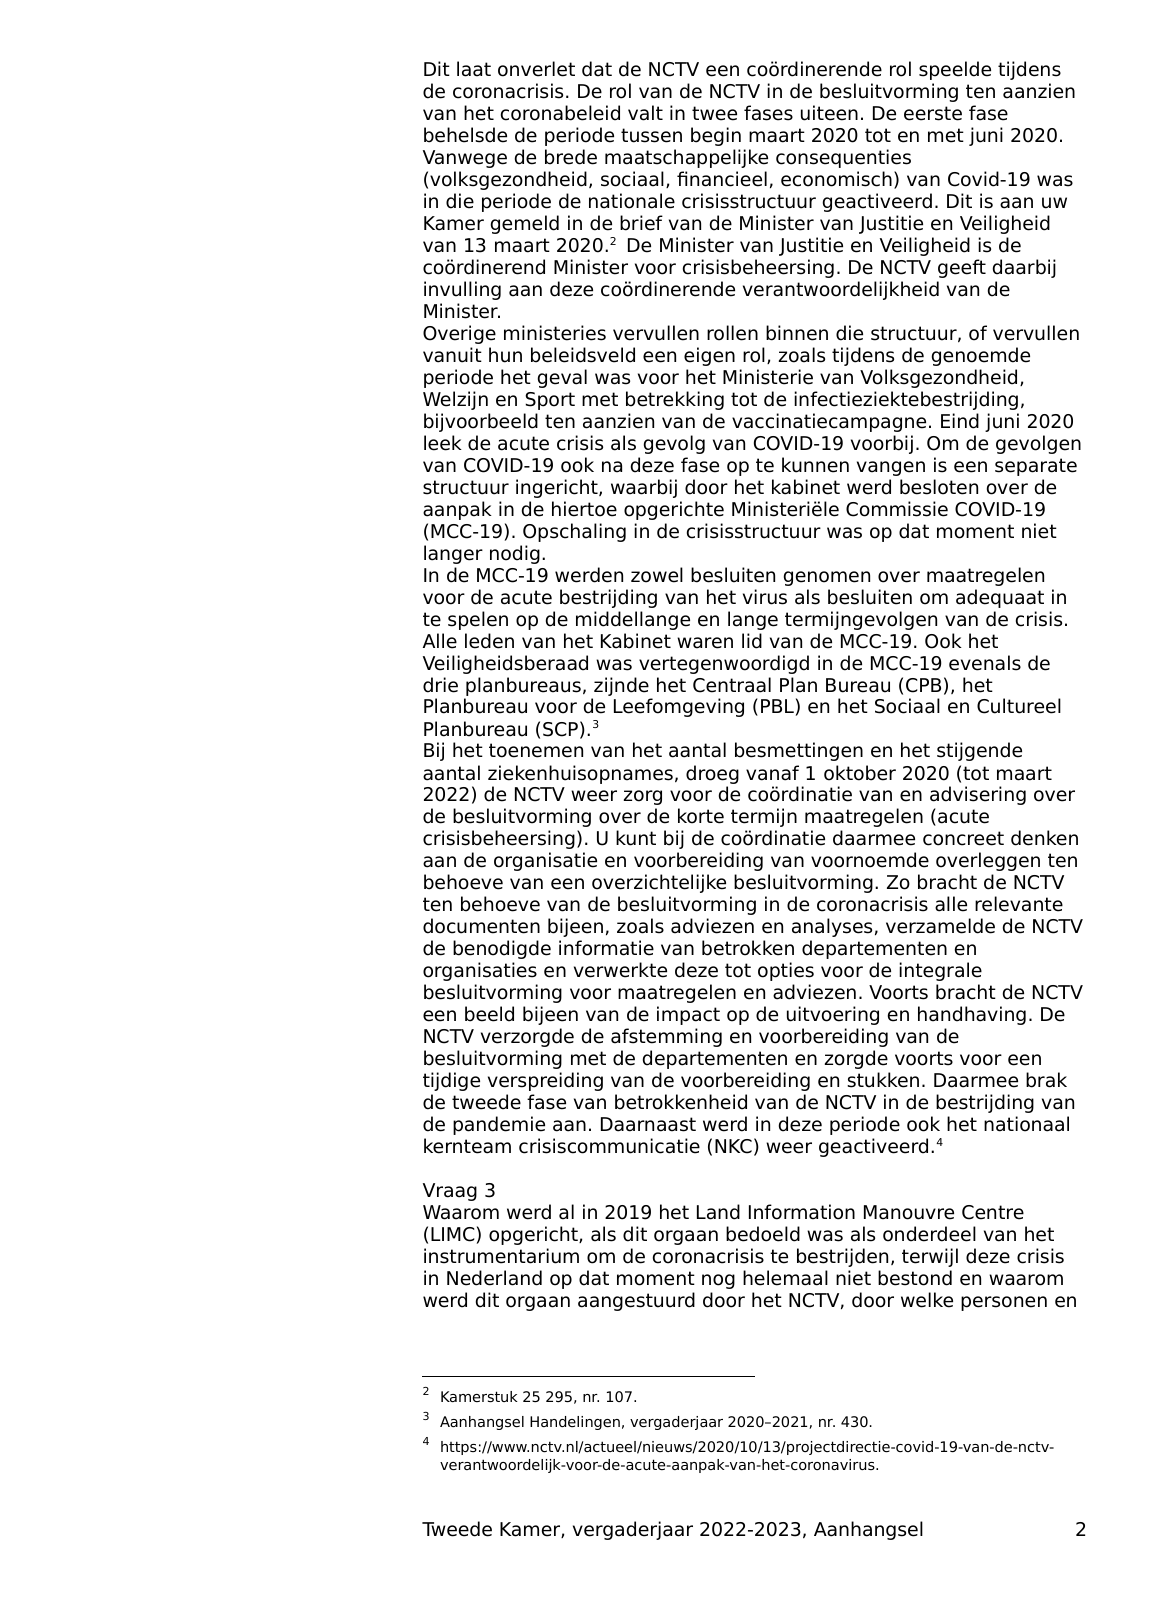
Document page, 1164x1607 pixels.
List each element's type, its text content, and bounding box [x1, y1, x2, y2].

text Bij het toenemen van het aantal besmettingen en het stijgende aantal ziekenhuisopnames, droeg vanaf 1 oktober 2020 (tot maart 2022) de NCTV weer zorg voor de coördinatie van en advisering over de besluitvorming over de korte termijn maatregelen (acute crisisbeheersing). U kunt bij de coördinatie daarmee concreet denken aan de organisatie en voorbereiding van voornoemde overleggen ten behoeve van een overzichtelijke besluitvorming. Zo bracht de NCTV ten behoeve van de besluitvorming in de coronacrisis alle relevante documenten bijeen, zoals adviezen en analyses, verzamelde de NCTV de benodigde informatie van betrokken departementen en organisaties en verwerkte deze tot opties voor de integrale besluitvorming voor maatregelen en adviezen. Voorts bracht de NCTV een beeld bijeen van de impact op de uitvoering en handhaving. De NCTV verzorgde de afstemming en voorbereiding van de besluitvorming met de departementen en zorgde voorts voor een tijdige verspreiding van de voorbereiding en stukken. Daarmee brak de tweede fase van betrokkenheid van de NCTV in de bestrijding van de pandemie aan. Daarnaast werd in deze periode ook het nationaal kernteam crisiscommunicatie (NKC) weer geactiveerd. [422, 740, 1087, 1158]
text Waarom werd al in 2019 het Land Information Manouvre Centre (LIMC) opgericht, als dit orgaan bedoeld was als onderdeel van het instrumentarium om de coronacrisis te bestrijden, terwijl deze crisis in Nederland op dat moment nog helemaal niet bestond en waarom werd dit orgaan aangestuurd door het NCTV, door welke personen en [422, 1202, 1087, 1312]
text Dit laat onverlet dat de NCTV een coördinerende rol speelde tijdens de coronacrisis. De rol van de NCTV in de besluitvorming ten aanzien van het coronabeleid valt in twee fases uiteen. De eerste fase behelsde de periode tussen begin maart 2020 tot en met juni 2020. Vanwege de brede maatschappelijke consequenties (volksgezondheid, sociaal, financieel, economisch) van Covid-19 was in die periode de nationale crisisstructuur geactiveerd. Dit is aan uw Kamer gemeld in de brief van de Minister van Justitie en Veiligheid van 13 maart 2020. De Minister van Justitie en Veiligheid is de coördinerend Minister voor crisisbeheersing. De NCTV geeft daarbij invulling aan deze coördinerende verantwoordelijkheid van de Minister. [422, 59, 1087, 323]
text Overige ministeries vervullen rollen binnen die structuur, of vervullen vanuit hun beleidsveld een eigen rol, zoals tijdens de genoemde periode het geval was voor het Ministerie van Volksgezondheid, Welzijn en Sport met betrekking tot de infectieziektebestrijding, bijvoorbeeld ten aanzien van de vaccinatiecampagne. Eind juni 2020 leek de acute crisis als gevolg van COVID-19 voorbij. Om de gevolgen van COVID-19 ook na deze fase op te kunnen vangen is een separate structuur ingericht, waarbij door het kabinet werd besloten over de aanpak in de hiertoe opgerichte Ministeriële Commissie COVID-19 (MCC-19). Opschaling in de crisisstructuur was op dat moment niet langer nodig. [422, 323, 1087, 564]
text In de MCC-19 werden zowel besluiten genomen over maatregelen voor de acute bestrijding van het virus als besluiten om adequaat in te spelen op de middellange en lange termijngevolgen van de crisis. Alle leden van het Kabinet waren lid van de MCC-19. Ook het Veiligheidsberaad was vertegenwoordigd in de MCC-19 evenals de drie planbureaus, zijnde het Centraal Plan Bureau (CPB), het Planbureau voor de Leefomgeving (PBL) en het Sociaal en Cultureel Planbureau (SCP). [422, 564, 1087, 740]
text Vraag 3 [422, 1180, 1087, 1202]
text Kamerstuk 25 295, nr. 107. [422, 1385, 1087, 1407]
text Aanhangsel Handelingen, vergaderjaar 2020–2021, nr. 430. [422, 1410, 1087, 1432]
text https://www.nctv.nl/actueel/nieuws/2020/10/13/projectdirectie-covid-19-van-de-nctv-verantwoordelijk-voor-de-acute-aanpak-van-het-coronavirus. [422, 1435, 1087, 1474]
